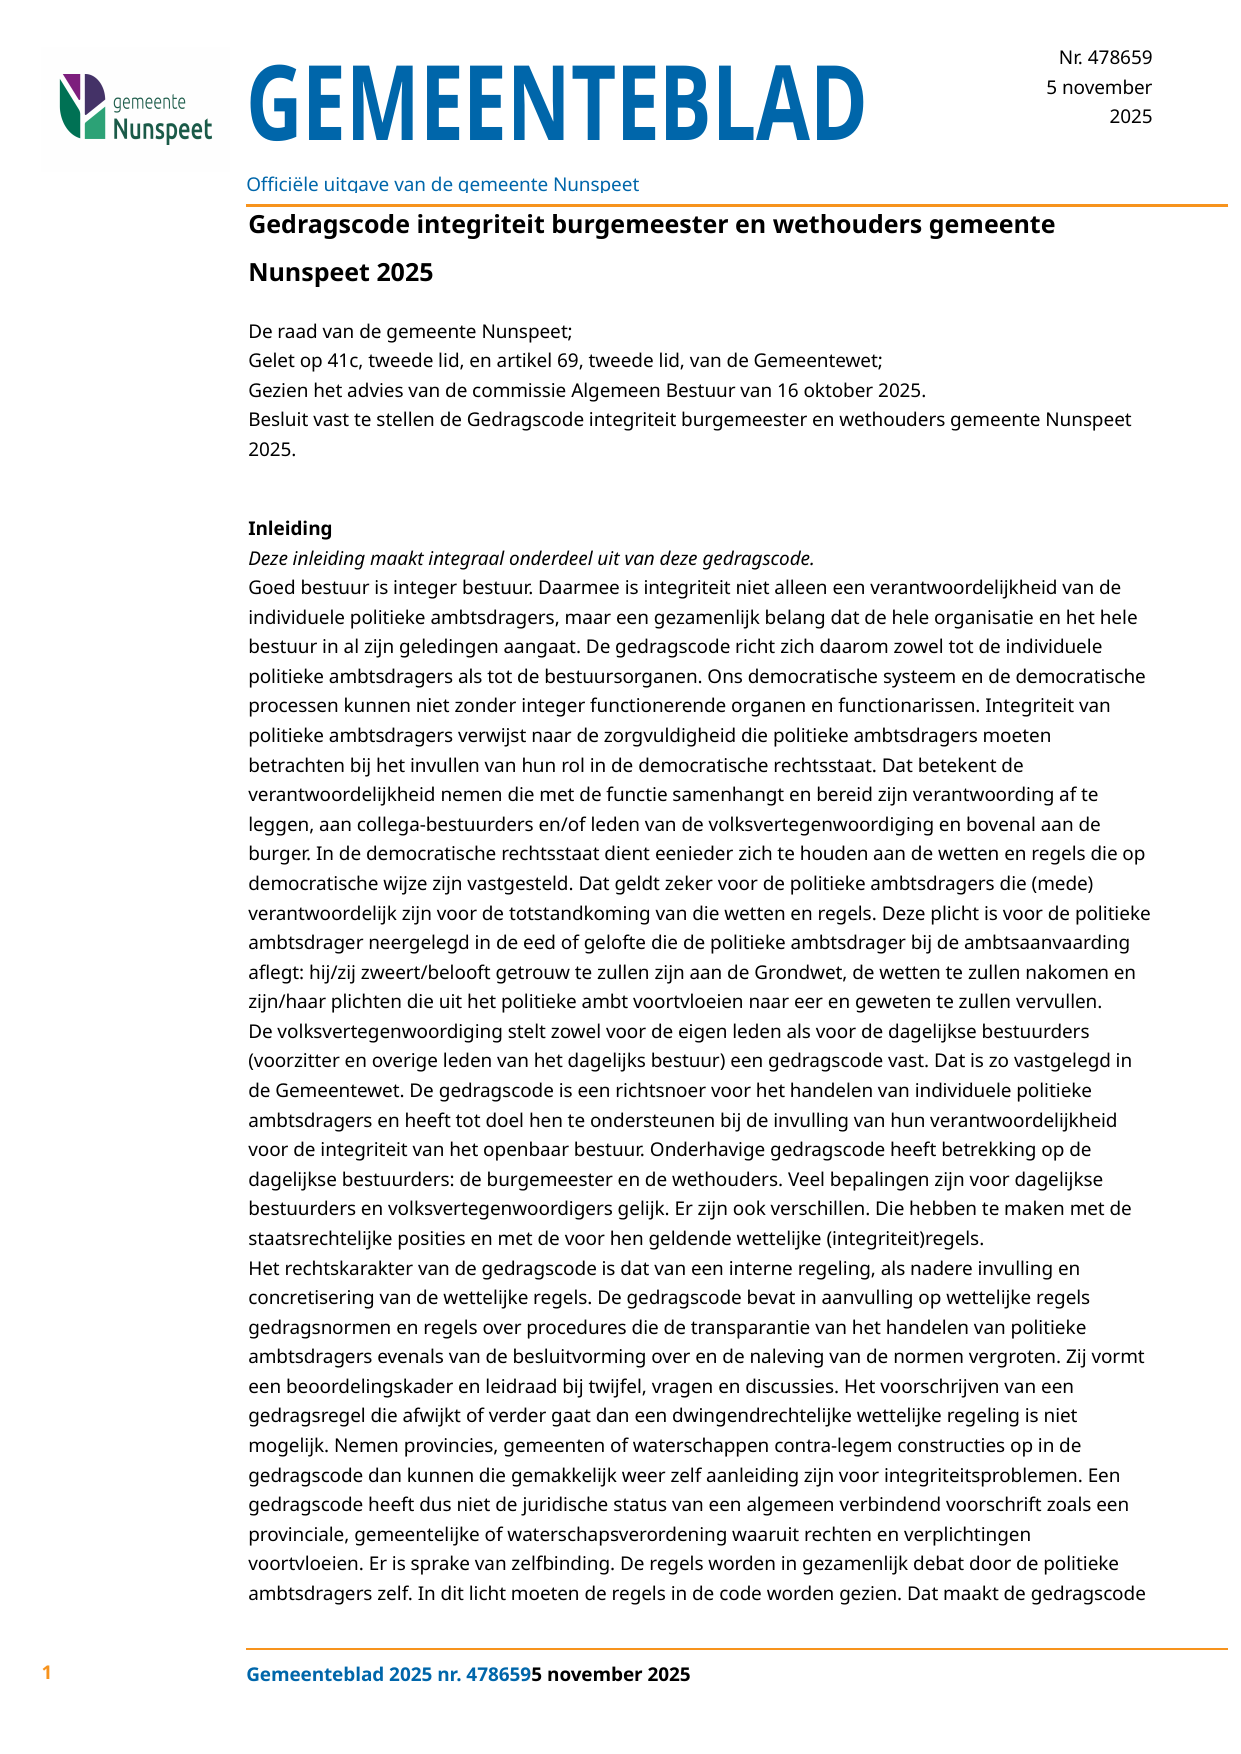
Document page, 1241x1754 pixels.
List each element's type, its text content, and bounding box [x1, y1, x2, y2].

text Het rechtskarakter van de gedragscode is dat van een interne regeling, als nadere invulling en concretisering van de wettelijke regels. De gedragscode bevat in aanvulling op wettelijke regels gedragsnormen en regels over procedures die de transparantie van het handelen van politieke ambtsdragers evenals van de besluitvorming over en de naleving van de normen vergroten. Zij vormt een beoordelingskader en leidraad bij twijfel, vragen en discussies. Het voorschrijven van een gedragsregel die afwijkt of verder gaat dan een dwingendrechtelijke wettelijke regeling is niet mogelijk. Nemen provincies, gemeenten of waterschappen contra-legem constructies op in de gedragscode dan kunnen die gemakkelijk weer zelf aanleiding zijn voor integriteitsproblemen. Een gedragscode heeft dus niet de juridische status van een algemeen verbindend voorschrift zoals een provinciale, gemeentelijke of waterschapsverordening waaruit rechten en verplichtingen voortvloeien. Er is sprake van zelfbinding. De regels worden in gezamenlijk debat door de politieke ambtsdragers zelf. In dit licht moeten de regels in de code worden gezien. Dat maakt de gedragscode [248, 1255, 1152, 1606]
text Goed bestuur is integer bestuur. Daarmee is integriteit niet alleen een verantwoordelijkheid van de individuele politieke ambtsdragers, maar een gezamenlijk belang dat de hele organisatie en het hele bestuur in al zijn geledingen aangaat. De gedragscode richt zich daarom zowel tot de individuele politieke ambtsdragers als tot de bestuursorganen. Ons democratische systeem en de democratische processen kunnen niet zonder integer functionerende organen en functionarissen. Integriteit van politieke ambtsdragers verwijst naar de zorgvuldigheid die politieke ambtsdragers moeten betrachten bij het invullen van hun rol in de democratische rechtsstaat. Dat betekent de verantwoordelijkheid nemen die met de functie samenhangt en bereid zijn verantwoording af te leggen, aan collega-bestuurders en/of leden van de volksvertegenwoordiging en bovenal aan de burger. In de democratische rechtsstaat dient eenieder zich te houden aan de wetten en regels die op democratische wijze zijn vastgesteld. Dat geldt zeker voor de politieke ambtsdragers die (mede) verantwoordelijk zijn voor de totstandkoming van die wetten en regels. Deze plicht is voor de politieke ambtsdrager neergelegd in de eed of gelofte die de politieke ambtsdrager bij de ambtsaanvaarding aflegt: hij/zij zweert/belooft getrouw te zullen zijn aan de Grondwet, de wetten te zullen nakomen en zijn/haar plichten die uit het politieke ambt voortvloeien naar eer en geweten te zullen vervullen. [248, 574, 1152, 1014]
text Deze inleiding maakt integraal onderdeel uit van deze gedragscode. [248, 545, 1152, 570]
text Inleiding [248, 515, 1152, 541]
picture [41, 47, 231, 172]
text Gedragscode integriteit burgemeester en wethouders gemeente Nunspeet 2025 [248, 207, 1152, 288]
text Besluit vast te stellen de Gedragscode integriteit burgemeester en wethouders gemeente Nunspeet 2025. [248, 407, 1152, 462]
text De raad van de gemeente Nunspeet; [248, 318, 1152, 344]
text Gezien het advies van de commissie Algemeen Bestuur van 16 oktober 2025. [248, 377, 1152, 403]
text De volksvertegenwoordiging stelt zowel voor de eigen leden als voor de dagelijkse bestuurders (voorzitter en overige leden van het dagelijks bestuur) een gedragscode vast. Dat is zo vastgelegd in de Gemeentewet. De gedragscode is een richtsnoer voor het handelen van individuele politieke ambtsdragers en heeft tot doel hen te ondersteunen bij de invulling van hun verantwoordelijkheid voor de integriteit van het openbaar bestuur. Onderhavige gedragscode heeft betrekking op de dagelijkse bestuurders: de burgemeester en de wethouders. Veel bepalingen zijn voor dagelijkse bestuurders en volksvertegenwoordigers gelijk. Er zijn ook verschillen. Die hebben te maken met de staatsrechtelijke posities en met de voor hen geldende wettelijke (integriteit)regels. [248, 1018, 1152, 1251]
text Gelet op 41c, tweede lid, en artikel 69, tweede lid, van de Gemeentewet; [248, 347, 1152, 373]
